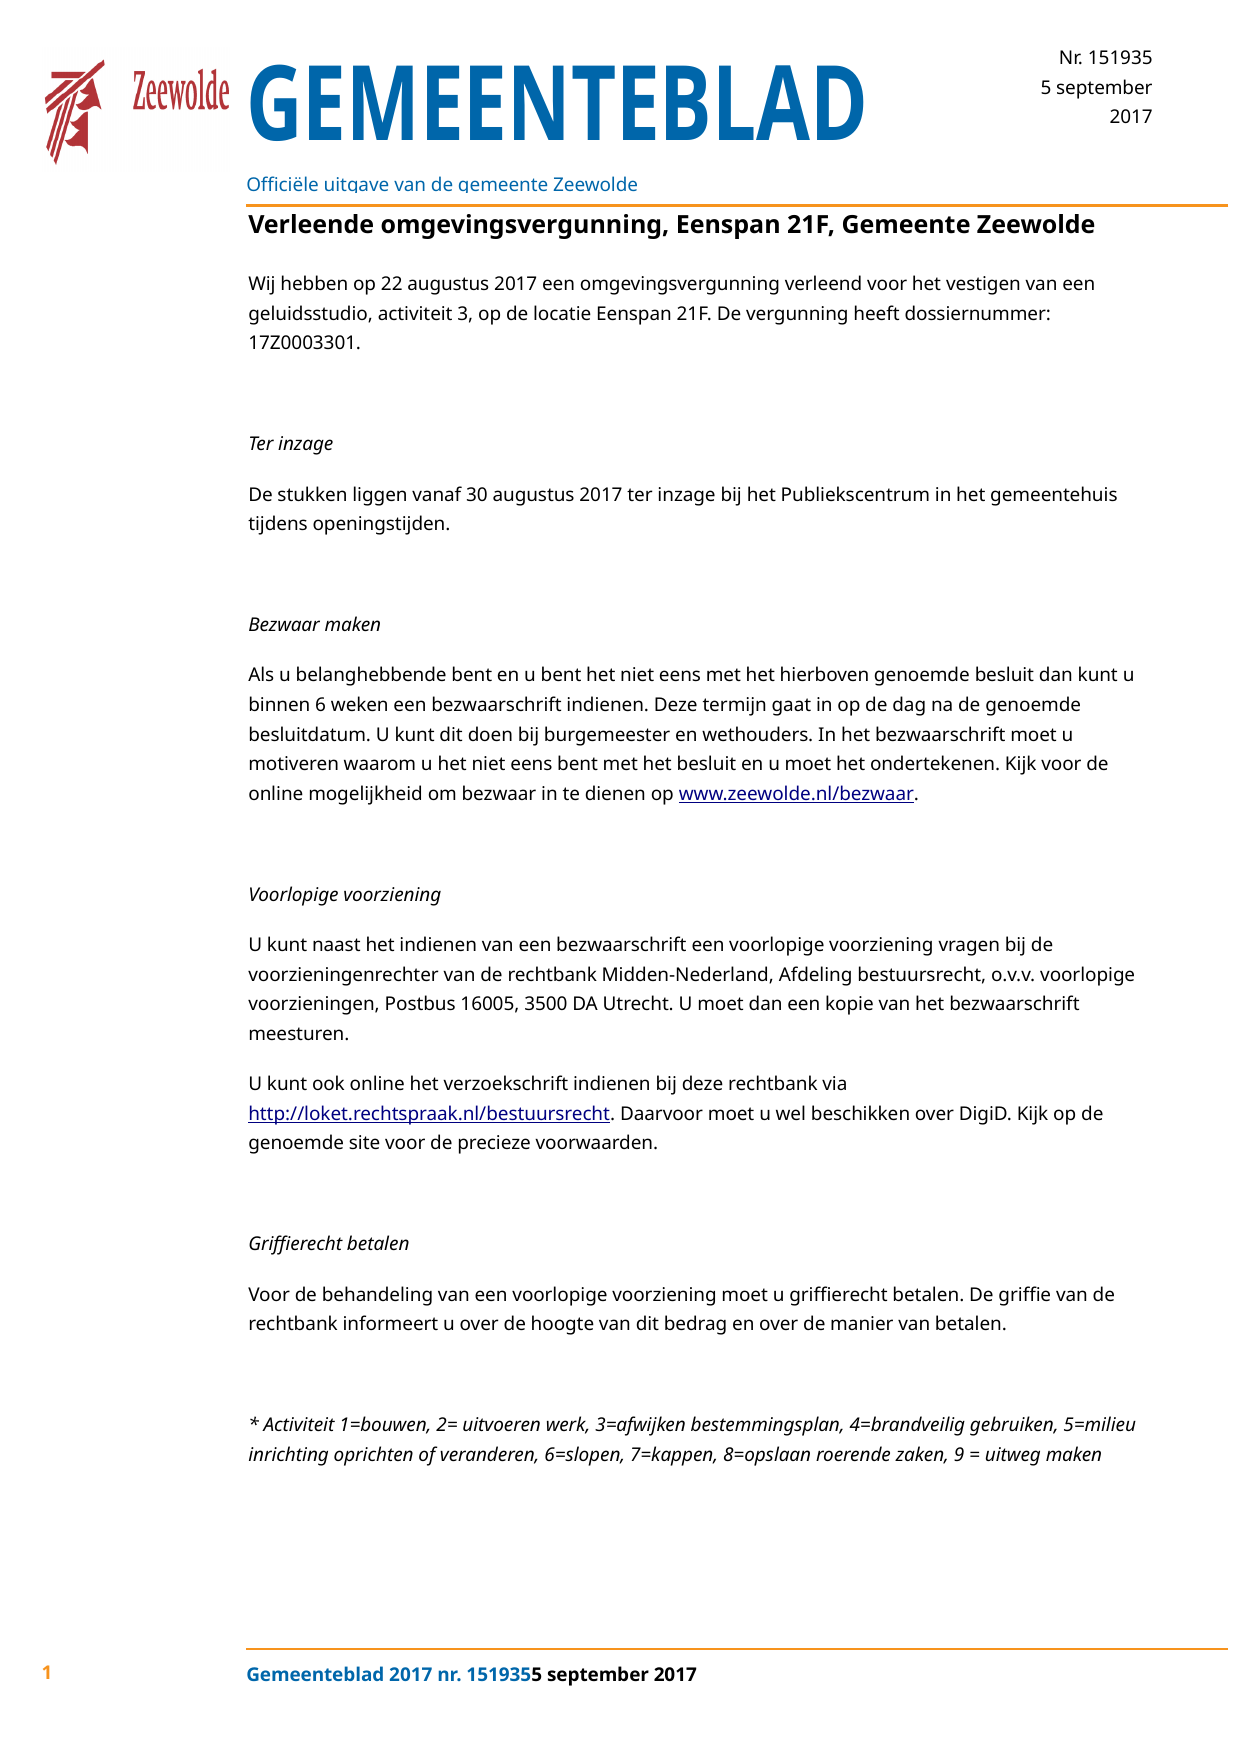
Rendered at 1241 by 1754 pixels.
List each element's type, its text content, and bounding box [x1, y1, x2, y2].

text De stukken liggen vanaf 30 augustus 2017 ter inzage bij het Publiekscentrum in het gemeentehuis tijdens openingstijden. [248, 481, 1152, 536]
text Voor de behandeling van een voorlopige voorziening moet u griffierecht betalen. De griffie van de rechtbank informeert u over de hoogte van dit bedrag en over de manier van betalen. [248, 1281, 1152, 1336]
text Als u belanghebbende bent en u bent het niet eens met het hierboven genoemde besluit dan kunt u binnen 6 weken een bezwaarschrift indienen. Deze termijn gaat in op de dag na de genoemde besluitdatum. U kunt dit doen bij burgemeester en wethouders. In het bezwaarschrift moet u motiveren waarom u het niet eens bent met het besluit en u moet het ondertekenen. Kijk voor de online mogelijkheid om bezwaar in te dienen op www.zeewolde.nl/bezwaar. [248, 662, 1152, 806]
text Verleende omgevingsvergunning, Eenspan 21F, Gemeente Zeewolde [248, 207, 1152, 241]
text Griffierecht betalen [248, 1230, 1152, 1256]
text Wij hebben op 22 augustus 2017 een omgevingsvergunning verleend voor het vestigen van een geluidsstudio, activiteit 3, op de locatie Eenspan 21F. De vergunning heeft dossiernummer: 17Z0003301. [248, 270, 1152, 355]
text Ter inzage [248, 430, 1152, 456]
text * Activiteit 1=bouwen, 2= uitvoeren werk, 3=afwijken bestemmingsplan, 4=brandveilig gebruiken, 5=milieu inrichting oprichten of veranderen, 6=slopen, 7=kappen, 8=opslaan roerende zaken, 9 = uitweg maken [248, 1411, 1152, 1466]
text Voorlopige voorziening [248, 881, 1152, 906]
text U kunt ook online het verzoekschrift indienen bij deze rechtbank via http://loket.rechtspraak.nl/bestuursrecht. Daarvoor moet u wel beschikken over DigiD. Kijk op de genoemde site voor de precieze voorwaarden. [248, 1070, 1152, 1155]
text U kunt naast het indienen van een bezwaarschrift een voorlopige voorziening vragen bij de voorzieningenrechter van de rechtbank Midden-Nederland, Afdeling bestuursrecht, o.v.v. voorlopige voorzieningen, Postbus 16005, 3500 DA Utrecht. U moet dan een kopie van het bezwaarschrift meesturen. [248, 931, 1152, 1046]
text Bezwaar maken [248, 611, 1152, 637]
picture [41, 47, 231, 172]
